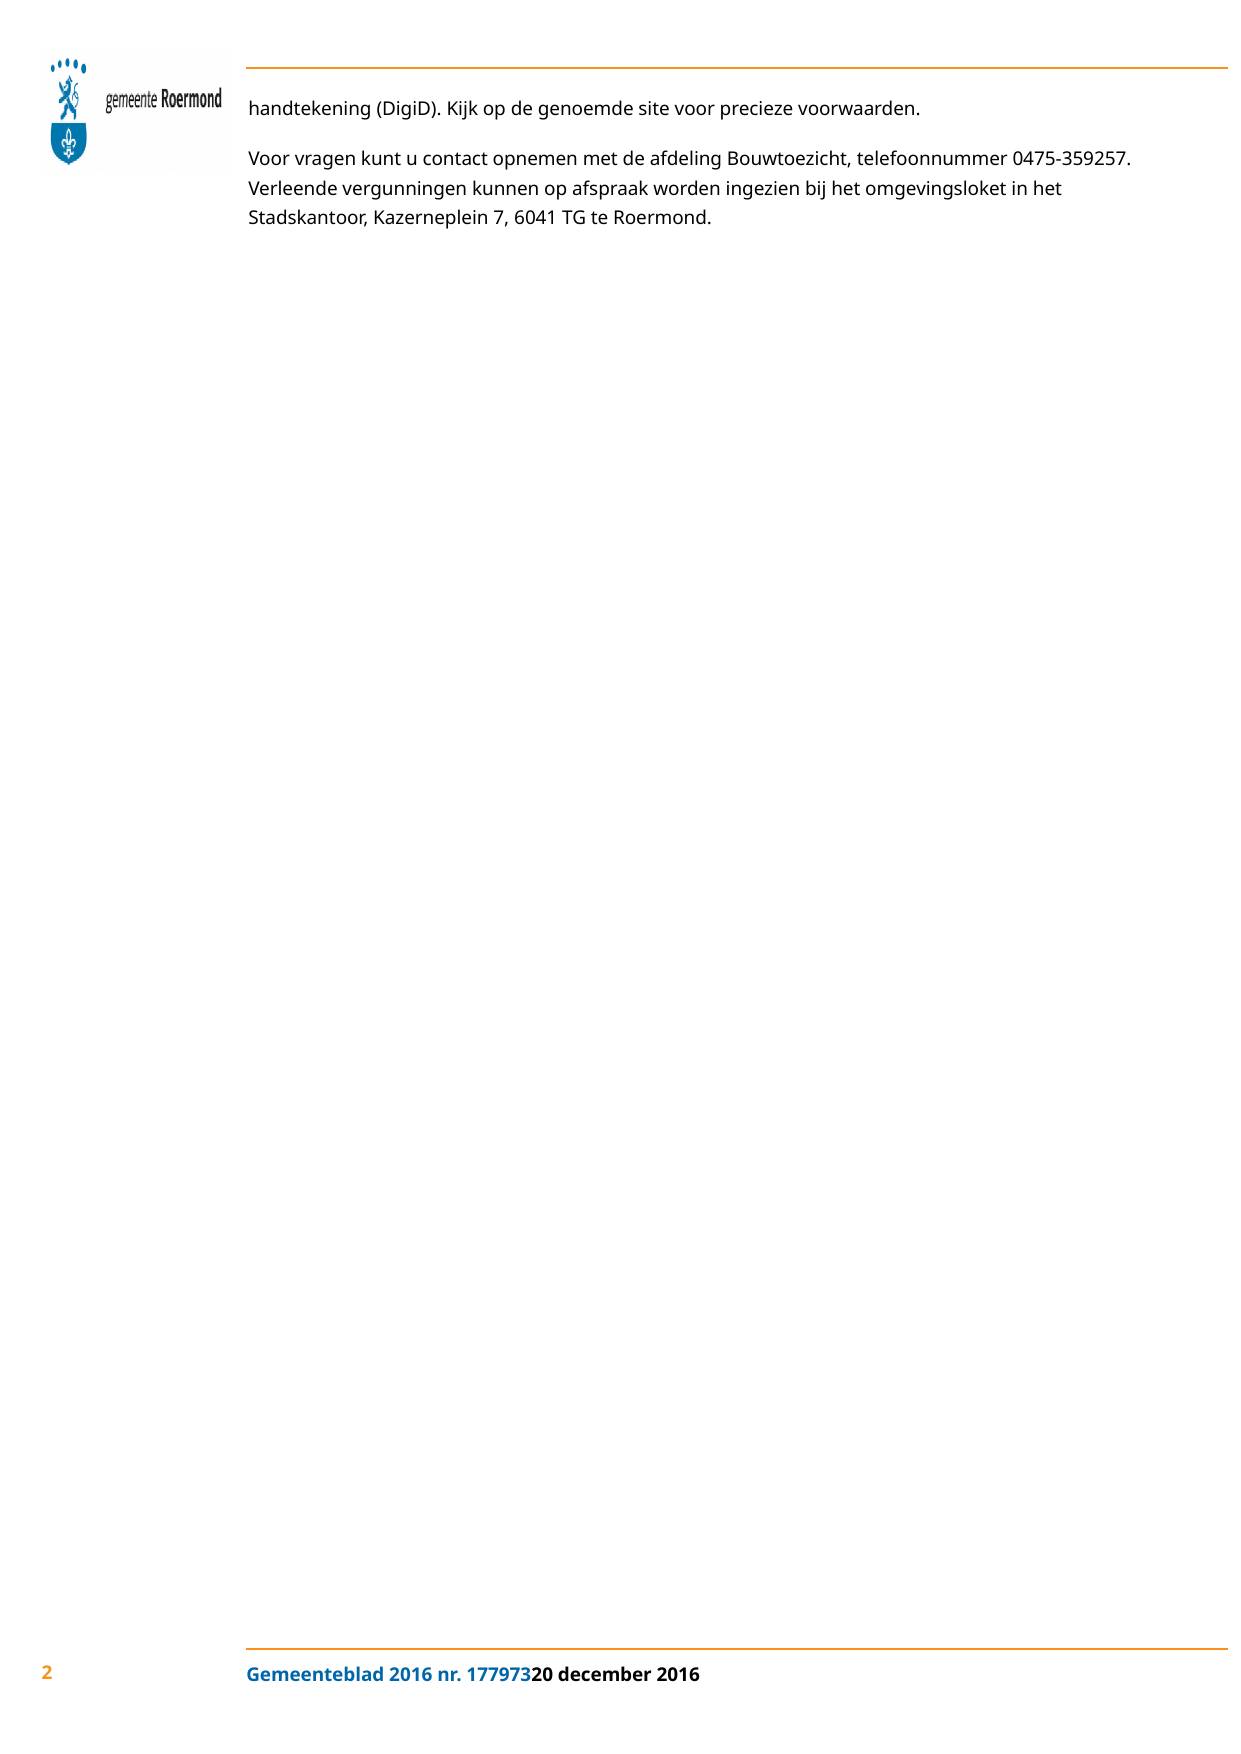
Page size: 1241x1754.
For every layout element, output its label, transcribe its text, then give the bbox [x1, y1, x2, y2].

picture [41, 47, 231, 172]
text Voor vragen kunt u contact opnemen met de afdeling Bouwtoezicht, telefoonnummer 0475-359257. Verleende vergunningen kunnen op afspraak worden ingezien bij het omgevingsloket in het Stadskantoor, Kazerneplein 7, 6041 TG te Roermond. [248, 145, 1152, 230]
text handtekening (DigiD). Kijk op de genoemde site voor precieze voorwaarden. [248, 95, 1152, 121]
